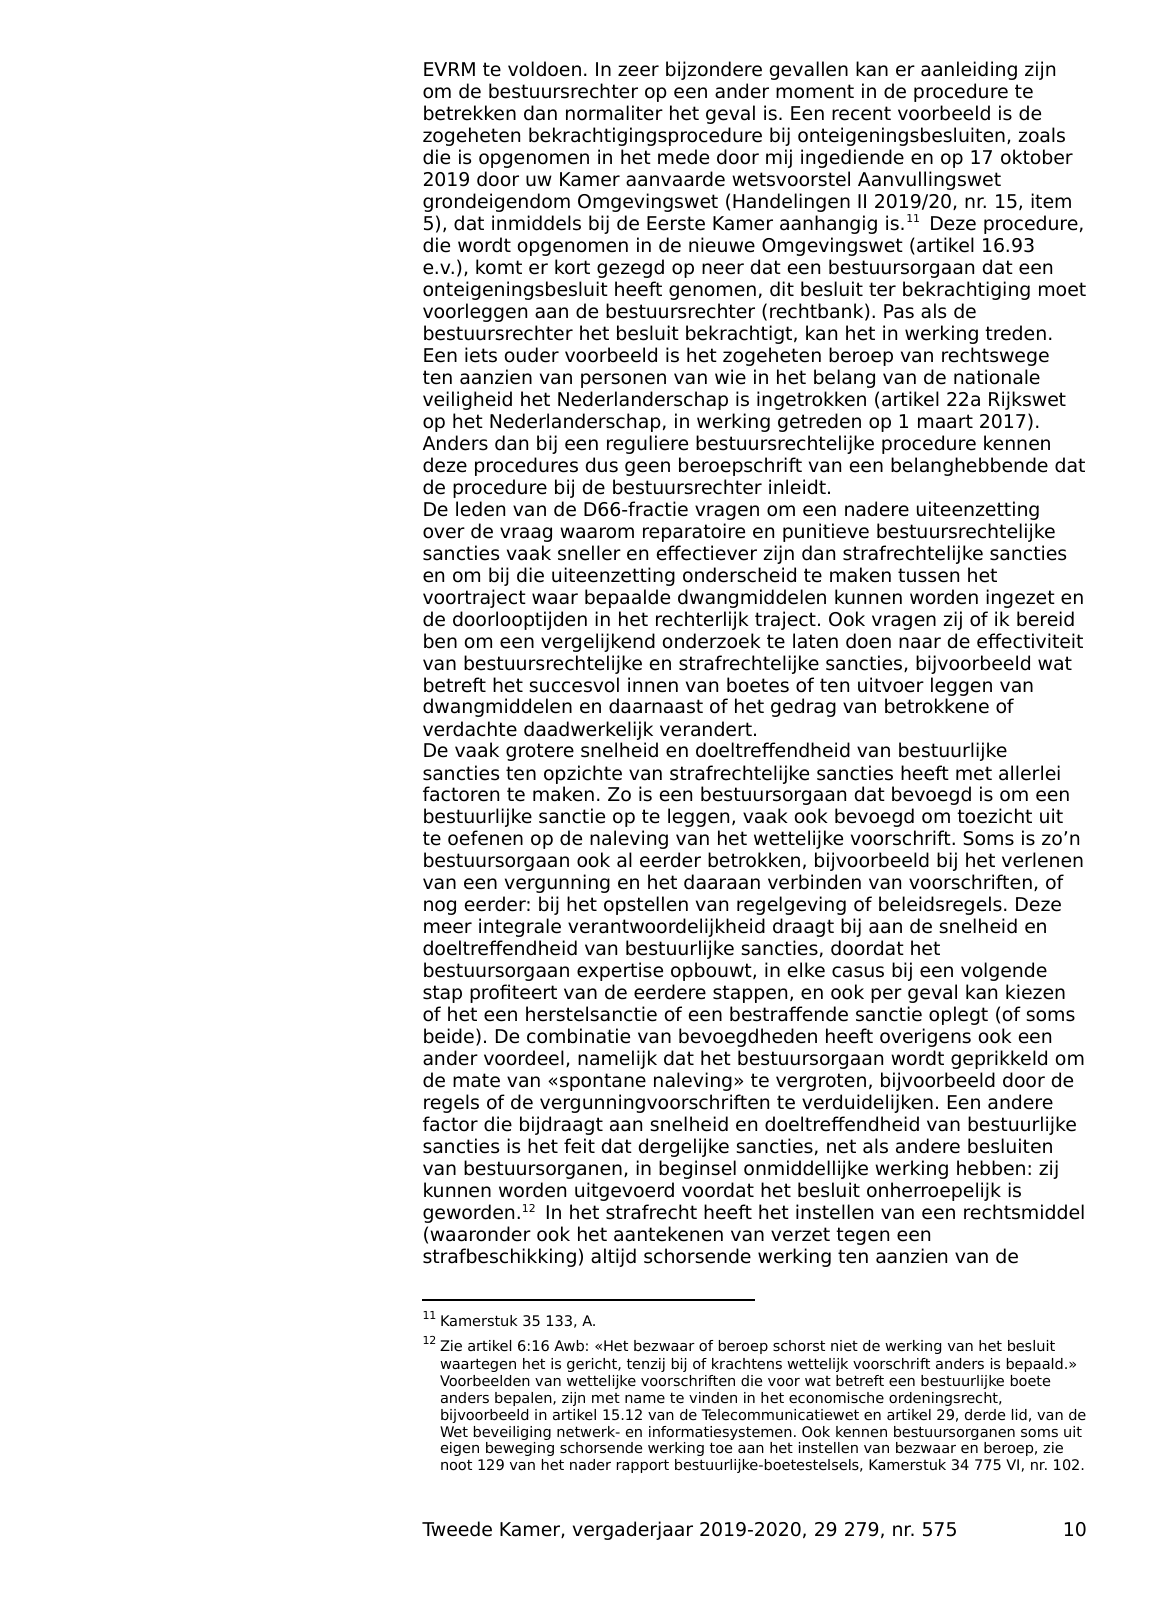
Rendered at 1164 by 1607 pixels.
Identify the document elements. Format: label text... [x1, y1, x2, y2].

text De leden van de D66-fractie vragen om een nadere uiteenzetting over de vraag waarom reparatoire en punitieve bestuursrechtelijke sancties vaak sneller en effectiever zijn dan strafrechtelijke sancties en om bij die uiteenzetting onderscheid te maken tussen het voortraject waar bepaalde dwangmiddelen kunnen worden ingezet en de doorlooptijden in het rechterlijk traject. Ook vragen zij of ik bereid ben om een vergelijkend onderzoek te laten doen naar de effectiviteit van bestuursrechtelijke en strafrechtelijke sancties, bijvoorbeeld wat betreft het succesvol innen van boetes of ten uitvoer leggen van dwangmiddelen en daarnaast of het gedrag van betrokkene of verdachte daadwerkelijk verandert. [422, 499, 1087, 740]
text EVRM te voldoen. In zeer bijzondere gevallen kan er aanleiding zijn om de bestuursrechter op een ander moment in de procedure te betrekken dan normaliter het geval is. Een recent voorbeeld is de zogeheten bekrachtigingsprocedure bij onteigeningsbesluiten, zoals die is opgenomen in het mede door mij ingediende en op 17 oktober 2019 door uw Kamer aanvaarde wetsvoorstel Aanvullingswet grondeigendom Omgevingswet (Handelingen II 2019/20, nr. 15, item 5), dat inmiddels bij de Eerste Kamer aanhangig is. Deze procedure, die wordt opgenomen in de nieuwe Omgevingswet (artikel 16.93 e.v.), komt er kort gezegd op neer dat een bestuursorgaan dat een onteigeningsbesluit heeft genomen, dit besluit ter bekrachtiging moet voorleggen aan de bestuursrechter (rechtbank). Pas als de bestuursrechter het besluit bekrachtigt, kan het in werking treden. Een iets ouder voorbeeld is het zogeheten beroep van rechtswege ten aanzien van personen van wie in het belang van de nationale veiligheid het Nederlanderschap is ingetrokken (artikel 22a Rijkswet op het Nederlanderschap, in werking getreden op 1 maart 2017). Anders dan bij een reguliere bestuursrechtelijke procedure kennen deze procedures dus geen beroepschrift van een belanghebbende dat de procedure bij de bestuursrechter inleidt. [422, 59, 1087, 499]
text Kamerstuk 35 133, A. [422, 1309, 1087, 1331]
text Zie artikel 6:16 Awb: «Het bezwaar of beroep schorst niet de werking van het besluit waartegen het is gericht, tenzij bij of krachtens wettelijk voorschrift anders is bepaald.» Voorbeelden van wettelijke voorschriften die voor wat betreft een bestuurlijke boete anders bepalen, zijn met name te vinden in het economische ordeningsrecht, bijvoorbeeld in artikel 15.12 van de Telecommunicatiewet en artikel 29, derde lid, van de Wet beveiliging netwerk- en informatiesystemen. Ook kennen bestuursorganen soms uit eigen beweging schorsende werking toe aan het instellen van bezwaar en beroep, zie noot 129 van het nader rapport bestuurlijke-boetestelsels, Kamerstuk 34 775 VI, nr. 102. [422, 1334, 1087, 1474]
text De vaak grotere snelheid en doeltreffendheid van bestuurlijke sancties ten opzichte van strafrechtelijke sancties heeft met allerlei factoren te maken. Zo is een bestuursorgaan dat bevoegd is om een bestuurlijke sanctie op te leggen, vaak ook bevoegd om toezicht uit te oefenen op de naleving van het wettelijke voorschrift. Soms is zo’n bestuursorgaan ook al eerder betrokken, bijvoorbeeld bij het verlenen van een vergunning en het daaraan verbinden van voorschriften, of nog eerder: bij het opstellen van regelgeving of beleidsregels. Deze meer integrale verantwoordelijkheid draagt bij aan de snelheid en doeltreffendheid van bestuurlijke sancties, doordat het bestuursorgaan expertise opbouwt, in elke casus bij een volgende stap profiteert van de eerdere stappen, en ook per geval kan kiezen of het een herstelsanctie of een bestraffende sanctie oplegt (of soms beide). De combinatie van bevoegdheden heeft overigens ook een ander voordeel, namelijk dat het bestuursorgaan wordt geprikkeld om de mate van «spontane naleving» te vergroten, bijvoorbeeld door de regels of de vergunningvoorschriften te verduidelijken. Een andere factor die bijdraagt aan snelheid en doeltreffendheid van bestuurlijke sancties is het feit dat dergelijke sancties, net als andere besluiten van bestuursorganen, in beginsel onmiddellijke werking hebben: zij kunnen worden uitgevoerd voordat het besluit onherroepelijk is geworden. In het strafrecht heeft het instellen van een rechtsmiddel (waaronder ook het aantekenen van verzet tegen een strafbeschikking) altijd schorsende werking ten aanzien van de [422, 740, 1087, 1268]
